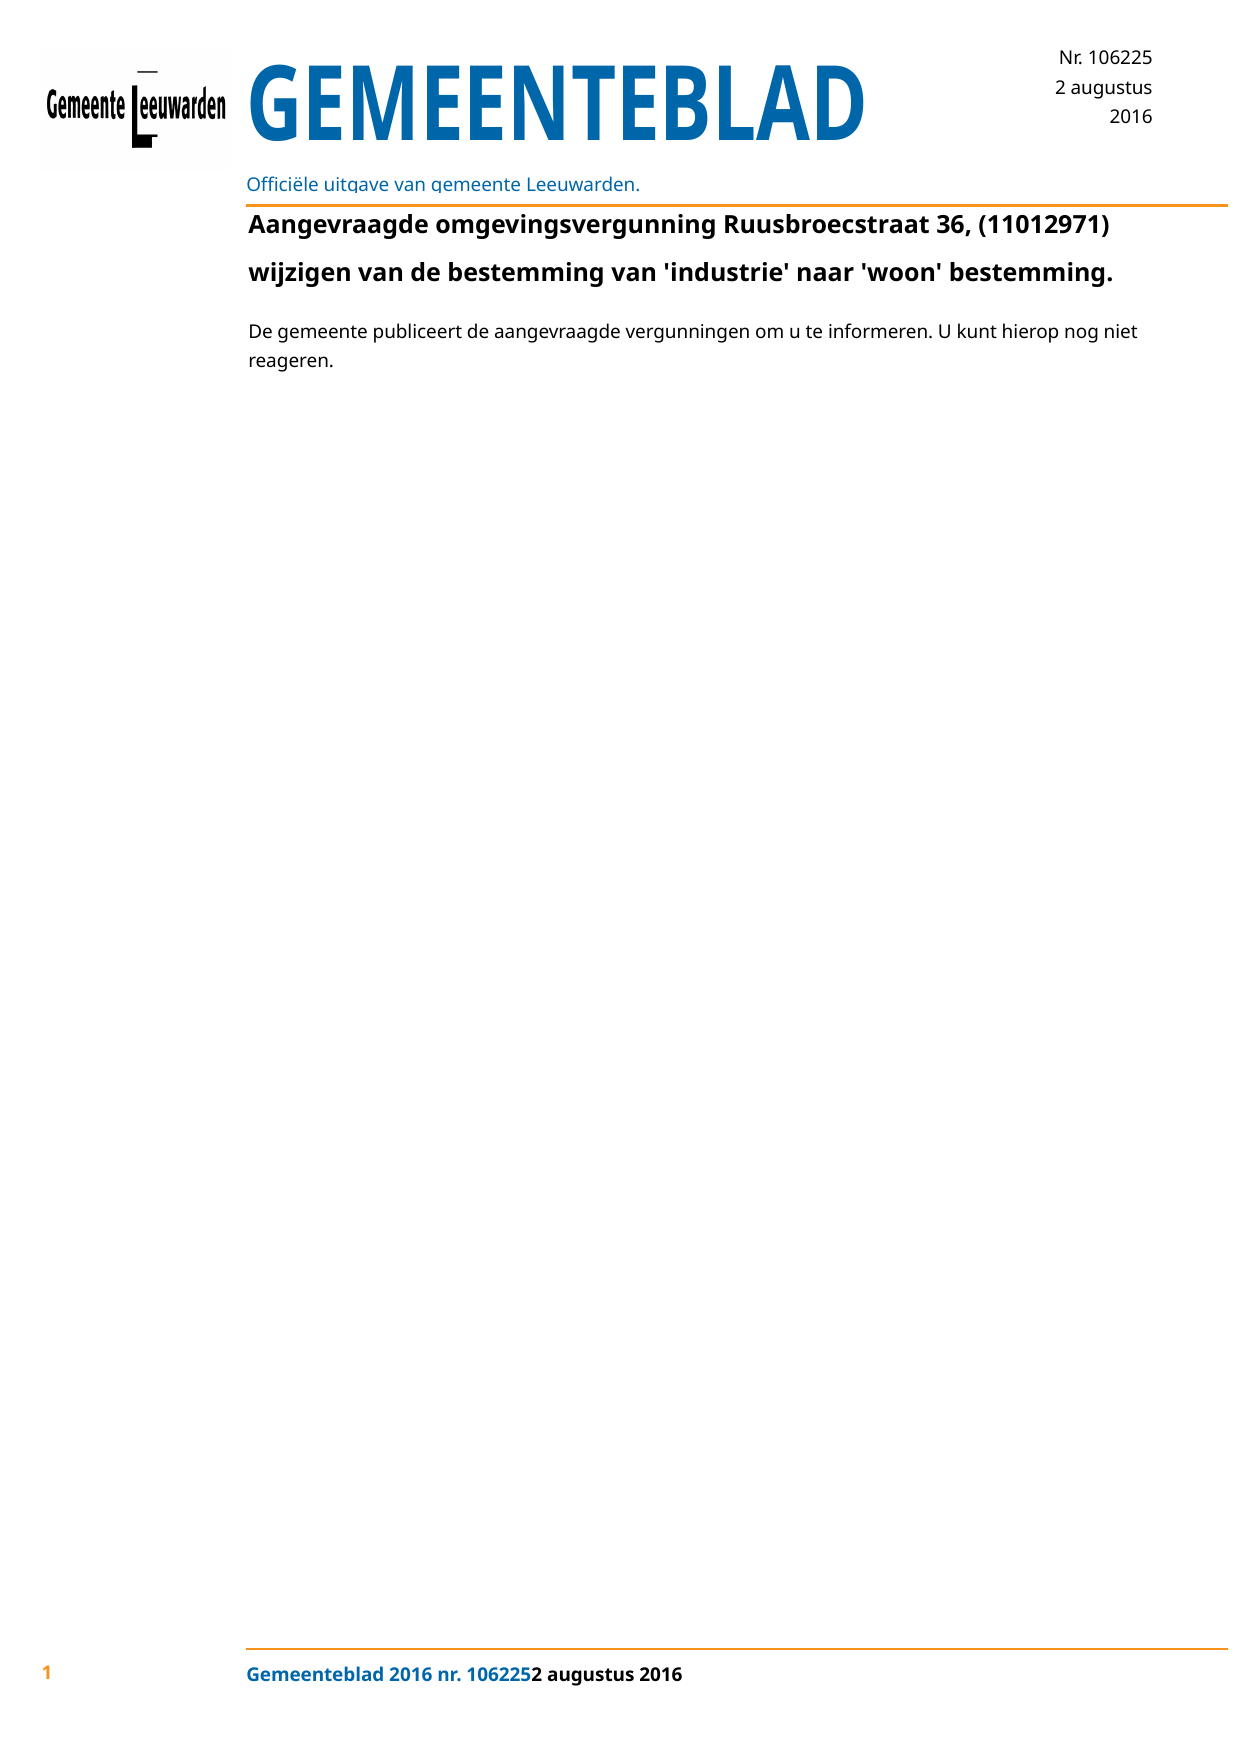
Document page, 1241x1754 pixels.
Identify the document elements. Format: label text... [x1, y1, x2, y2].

picture [41, 47, 231, 172]
text De gemeente publiceert de aangevraagde vergunningen om u te informeren. U kunt hierop nog niet reageren. [248, 318, 1152, 373]
text Aangevraagde omgevingsvergunning Ruusbroecstraat 36, (11012971) wijzigen van de bestemming van 'industrie' naar 'woon' bestemming. [248, 207, 1152, 288]
